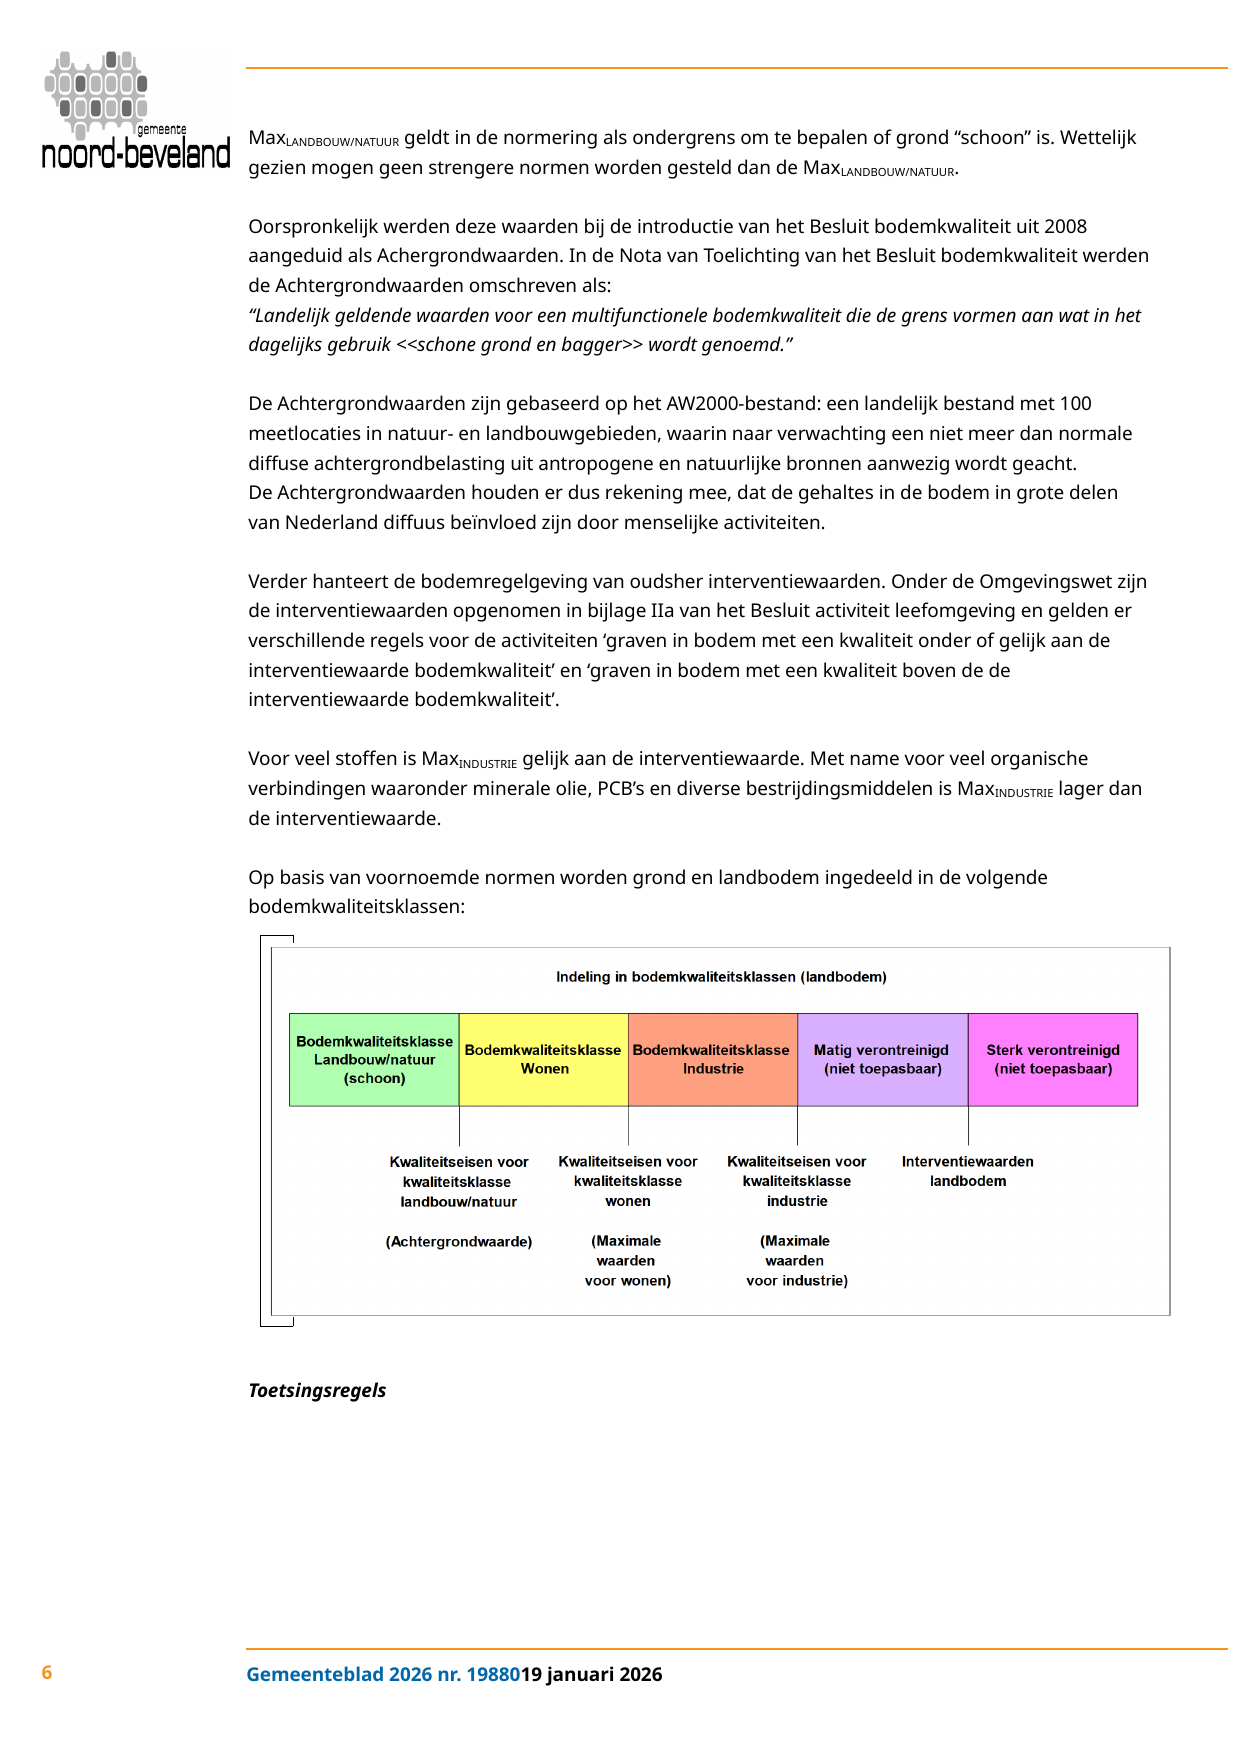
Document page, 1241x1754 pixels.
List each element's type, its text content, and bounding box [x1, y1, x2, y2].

text Toetsingsregels [248, 1377, 1152, 1402]
text De Achtergrondwaarden zijn gebaseerd op het AW2000-bestand: een landelijk bestand met 100 meetlocaties in natuur- en landbouwgebieden, waarin naar verwachting een niet meer dan normale diffuse achtergrondbelasting uit antropogene en natuurlijke bronnen aanwezig wordt geacht. [248, 391, 1152, 476]
picture [41, 47, 231, 172]
text Oorspronkelijk werden deze waarden bij de introductie van het Besluit bodemkwaliteit uit 2008 aangeduid als Achergrondwaarden. In de Nota van Toelichting van het Besluit bodemkwaliteit werden de Achtergrondwaarden omschreven als: [248, 213, 1152, 298]
text Voor veel stoffen is MaxINDUSTRIE gelijk aan de interventiewaarde. Met name voor veel organische verbindingen waaronder minerale olie, PCB’s en diverse bestrijdingsmiddelen is MaxINDUSTRIE lager dan de interventiewaarde. [248, 746, 1152, 831]
text Verder hanteert de bodemregelgeving van oudsher interventiewaarden. Onder de Omgevingswet zijn de interventiewaarden opgenomen in bijlage IIa van het Besluit activiteit leefomgeving en gelden er verschillende regels voor de activiteiten ‘graven in bodem met een kwaliteit onder of gelijk aan de interventiewaarde bodemkwaliteit’ en ‘graven in bodem met een kwaliteit boven de de interventiewaarde bodemkwaliteit’. [248, 568, 1152, 712]
text De Achtergrondwaarden houden er dus rekening mee, dat de gehaltes in de bodem in grote delen van Nederland diffuus beïnvloed zijn door menselijke activiteiten. [248, 479, 1152, 535]
picture [268, 943, 1173, 1317]
text “Landelijk geldende waarden voor een multifunctionele bodemkwaliteit die de grens vormen aan wat in het dagelijks gebruik <<schone grond en bagger>> wordt genoemd.” [248, 302, 1152, 357]
text Op basis van voornoemde normen worden grond en landbodem ingedeeld in de volgende bodemkwaliteitsklassen: [248, 864, 1152, 919]
text MaxLANDBOUW/NATUUR geldt in de normering als ondergrens om te bepalen of grond “schoon” is. Wettelijk gezien mogen geen strengere normen worden gesteld dan de MaxLANDBOUW/NATUUR. [248, 124, 1152, 180]
